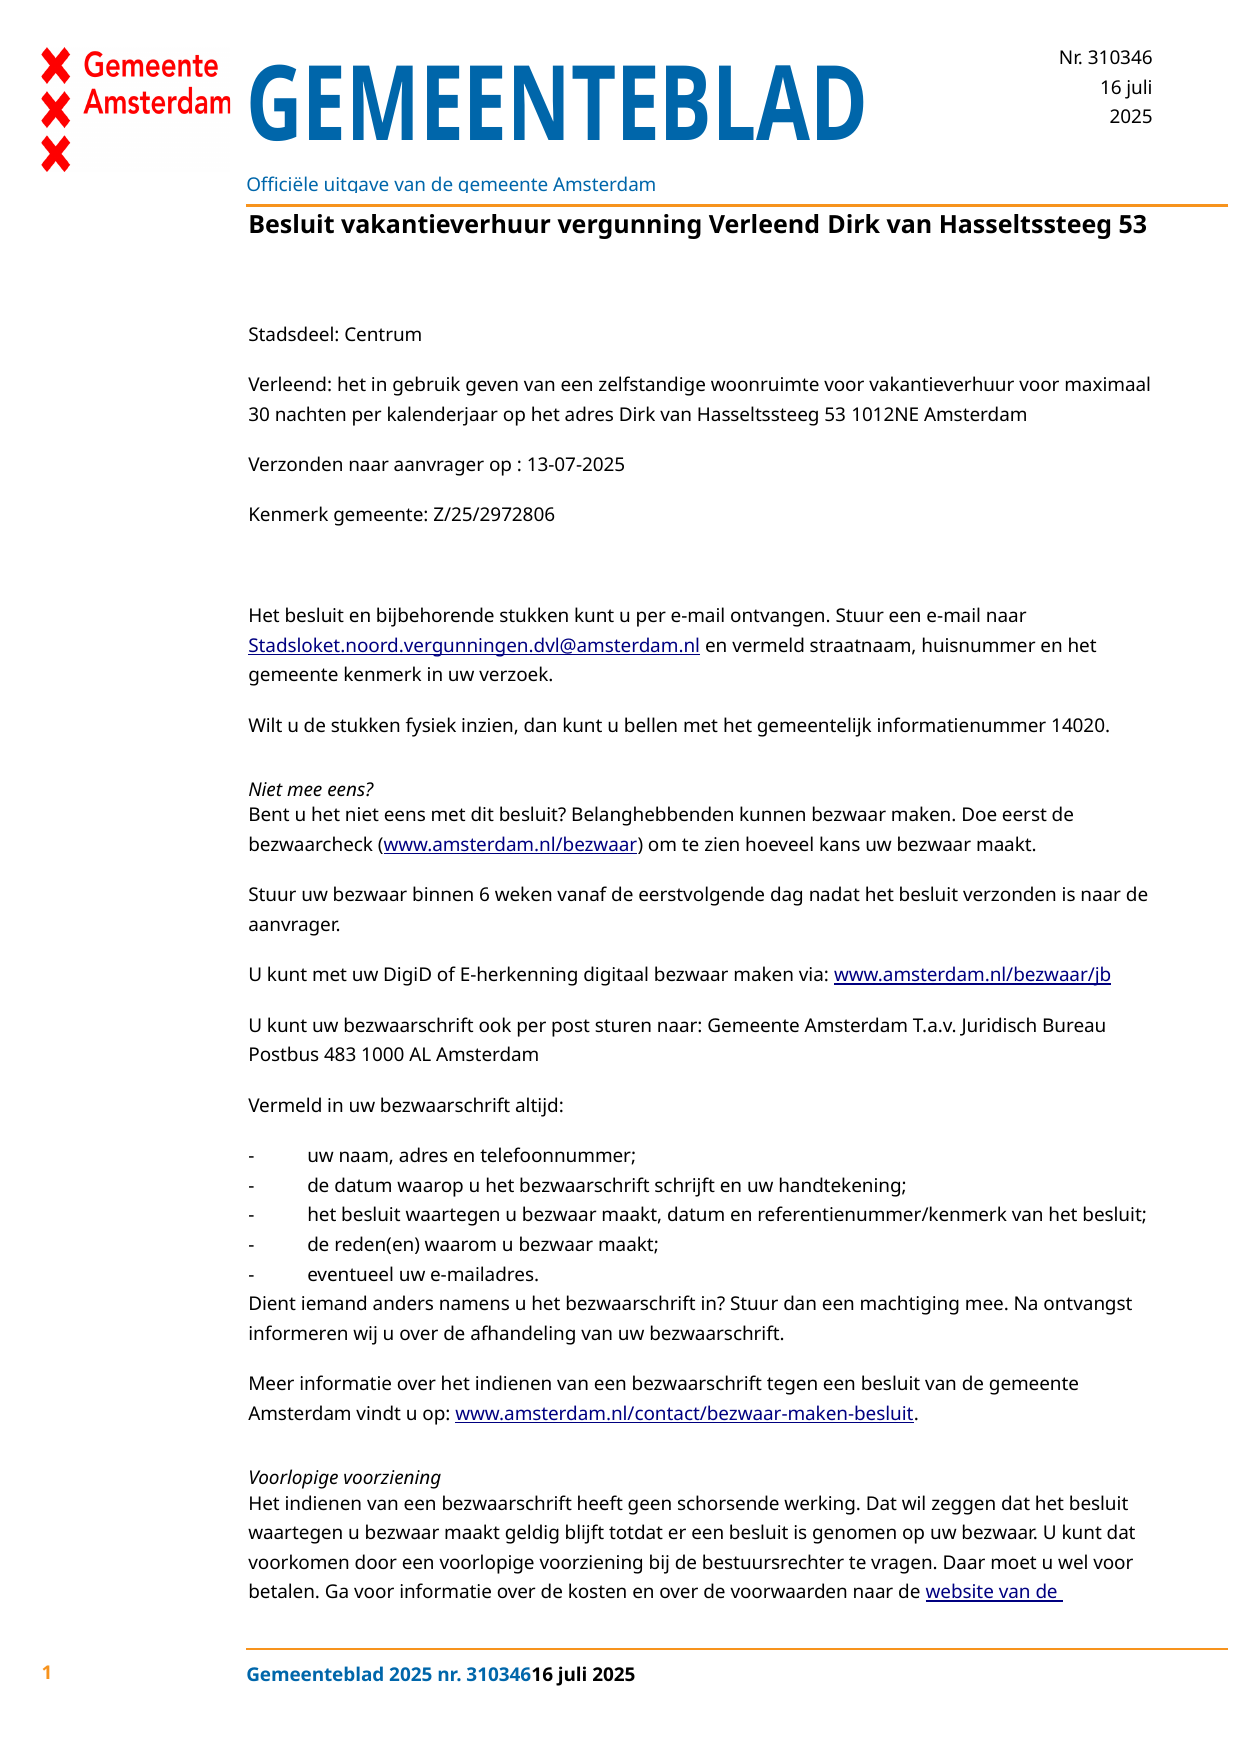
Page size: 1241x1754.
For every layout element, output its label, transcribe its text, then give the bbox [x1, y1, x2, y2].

text Stuur uw bezwaar binnen 6 weken vanaf de eerstvolgende dag nadat het besluit verzonden is naar de aanvrager. [248, 882, 1152, 937]
text Kenmerk gemeente: Z/25/2972806 [248, 502, 1152, 527]
list de datum waarop u het bezwaarschrift schrijft en uw handtekening; [248, 1172, 1152, 1198]
list uw naam, adres en telefoonnummer; [248, 1142, 1152, 1168]
text U kunt uw bezwaarschrift ook per post sturen naar: Gemeente Amsterdam T.a.v. Juridisch Bureau Postbus 483 1000 AL Amsterdam [248, 1012, 1152, 1067]
text Dient iemand anders namens u het bezwaarschrift in? Stuur dan een machtiging mee. Na ontvangst informeren wij u over de afhandeling van uw bezwaarschrift. [248, 1290, 1152, 1346]
text Het indienen van een bezwaarschrift heeft geen schorsende werking. Dat wil zeggen dat het besluit waartegen u bezwaar maakt geldig blijft totdat er een besluit is genomen op uw bezwaar. U kunt dat voorkomen door een voorlopige voorziening bij de bestuursrechter te vragen. Daar moet u wel voor betalen. Ga voor informatie over de kosten en over de voorwaarden naar de website van de [248, 1490, 1152, 1604]
text Niet mee eens? [248, 776, 1152, 802]
text Wilt u de stukken fysiek inzien, dan kunt u bellen met het gemeentelijk informatienummer 14020. [248, 712, 1152, 738]
text Vermeld in uw bezwaarschrift altijd: [248, 1092, 1152, 1118]
text Meer informatie over het indienen van een bezwaarschrift tegen een besluit van de gemeente Amsterdam vindt u op: www.amsterdam.nl/contact/bezwaar-maken-besluit. [248, 1370, 1152, 1426]
text U kunt met uw DigiD of E-herkenning digitaal bezwaar maken via: www.amsterdam.nl/bezwaar/jb [248, 962, 1152, 987]
text Het besluit en bijbehorende stukken kunt u per e-mail ontvangen. Stuur een e-mail naar Stadsloket.noord.vergunningen.dvl@amsterdam.nl en vermeld straatnaam, huisnummer en het gemeente kenmerk in uw verzoek. [248, 602, 1152, 687]
text Bent u het niet eens met dit besluit? Belanghebbenden kunnen bezwaar maken. Doe eerst de bezwaarcheck (www.amsterdam.nl/bezwaar) om te zien hoeveel kans uw bezwaar maakt. [248, 802, 1152, 857]
text Besluit vakantieverhuur vergunning Verleend Dirk van Hasseltssteeg 53 [248, 207, 1152, 241]
list de reden(en) waarom u bezwaar maakt; [248, 1231, 1152, 1257]
list het besluit waartegen u bezwaar maakt, datum en referentienummer/kenmerk van het besluit; [248, 1202, 1152, 1227]
text Stadsdeel: Centrum [248, 321, 1152, 346]
text Verleend: het in gebruik geven van een zelfstandige woonruimte voor vakantieverhuur voor maximaal 30 nachten per kalenderjaar op het adres Dirk van Hasseltssteeg 53 1012NE Amsterdam [248, 371, 1152, 426]
text Voorlopige voorziening [248, 1464, 1152, 1490]
picture [41, 47, 231, 172]
list eventueel uw e-mailadres. [248, 1261, 1152, 1287]
text Verzonden naar aanvrager op : 13-07-2025 [248, 451, 1152, 477]
